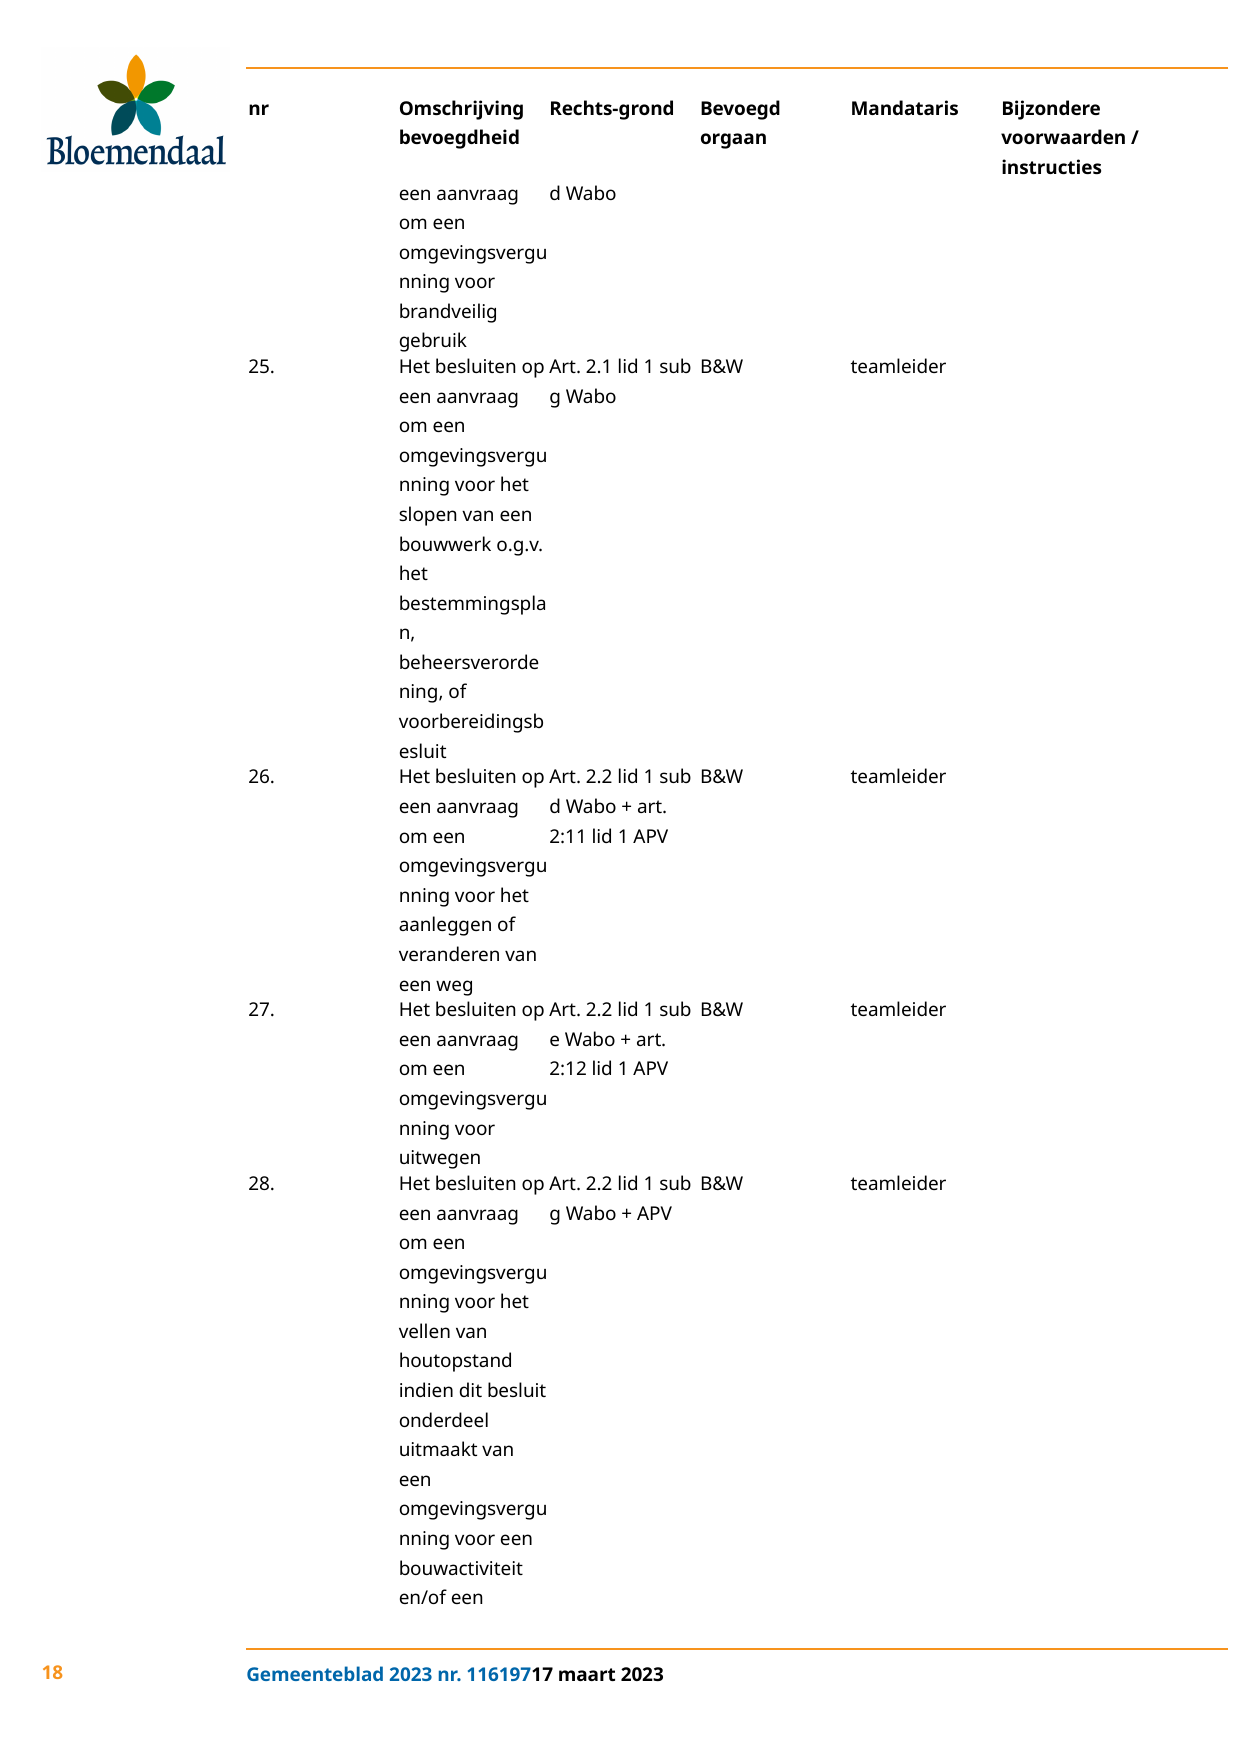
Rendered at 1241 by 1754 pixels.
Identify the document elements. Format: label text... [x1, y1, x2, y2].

table_cell [248, 764, 398, 996]
table_header Bevoegd orgaan [700, 95, 850, 180]
table_cell [850, 180, 1001, 353]
table_cell teamleider [850, 1170, 1001, 1610]
table_header Mandataris [850, 95, 1001, 180]
table_cell Het besluiten op een aanvraag om een omgevingsvergunning voor het slopen van een bouwwerk o.g.v. het bestemmingsplan, beheersverordening, of voorbereidingsbesluit [399, 353, 549, 764]
table_cell teamleider [850, 764, 1001, 996]
table_cell [248, 180, 398, 353]
table_cell [248, 353, 398, 764]
table_cell [248, 996, 398, 1170]
picture [41, 47, 231, 172]
table_cell [1001, 1170, 1152, 1610]
table_cell B&W [700, 764, 850, 996]
table_cell B&W [700, 353, 850, 764]
table_cell B&W [700, 1170, 850, 1610]
table_cell [248, 1170, 398, 1610]
table_cell een aanvraag om een omgevingsvergunning voor brandveilig gebruik [399, 180, 549, 353]
table_header Omschrijving bevoegdheid [399, 95, 549, 180]
table_cell Art. 2.2 lid 1 sub d Wabo + art. 2:11 lid 1 APV [549, 764, 700, 996]
table_cell Art. 2.1 lid 1 sub g Wabo [549, 353, 700, 764]
table_cell [1001, 180, 1152, 353]
table_cell Het besluiten op een aanvraag om een omgevingsvergunning voor het aanleggen of veranderen van een weg [399, 764, 549, 996]
table_cell Art. 2.2 lid 1 sub e Wabo + art. 2:12 lid 1 APV [549, 996, 700, 1170]
table_cell Het besluiten op een aanvraag om een omgevingsvergunning voor uitwegen [399, 996, 549, 1170]
table_cell [1001, 996, 1152, 1170]
table_header Rechts-grond [549, 95, 700, 180]
table_cell [1001, 764, 1152, 996]
table_cell d Wabo [549, 180, 700, 353]
table_cell teamleider [850, 996, 1001, 1170]
table_header nr [248, 95, 398, 180]
table_header Bijzondere voorwaarden / instructies [1001, 95, 1152, 180]
table_cell B&W [700, 996, 850, 1170]
table_cell Art. 2.2 lid 1 sub g Wabo + APV [549, 1170, 700, 1610]
table_cell [1001, 353, 1152, 764]
table_cell [700, 180, 850, 353]
table_cell teamleider [850, 353, 1001, 764]
table_cell Het besluiten op een aanvraag om een omgevingsvergunning voor het vellen van houtopstand indien dit besluit onderdeel uitmaakt van een omgevingsvergunning voor een bouwactiviteit en/of een [399, 1170, 549, 1610]
